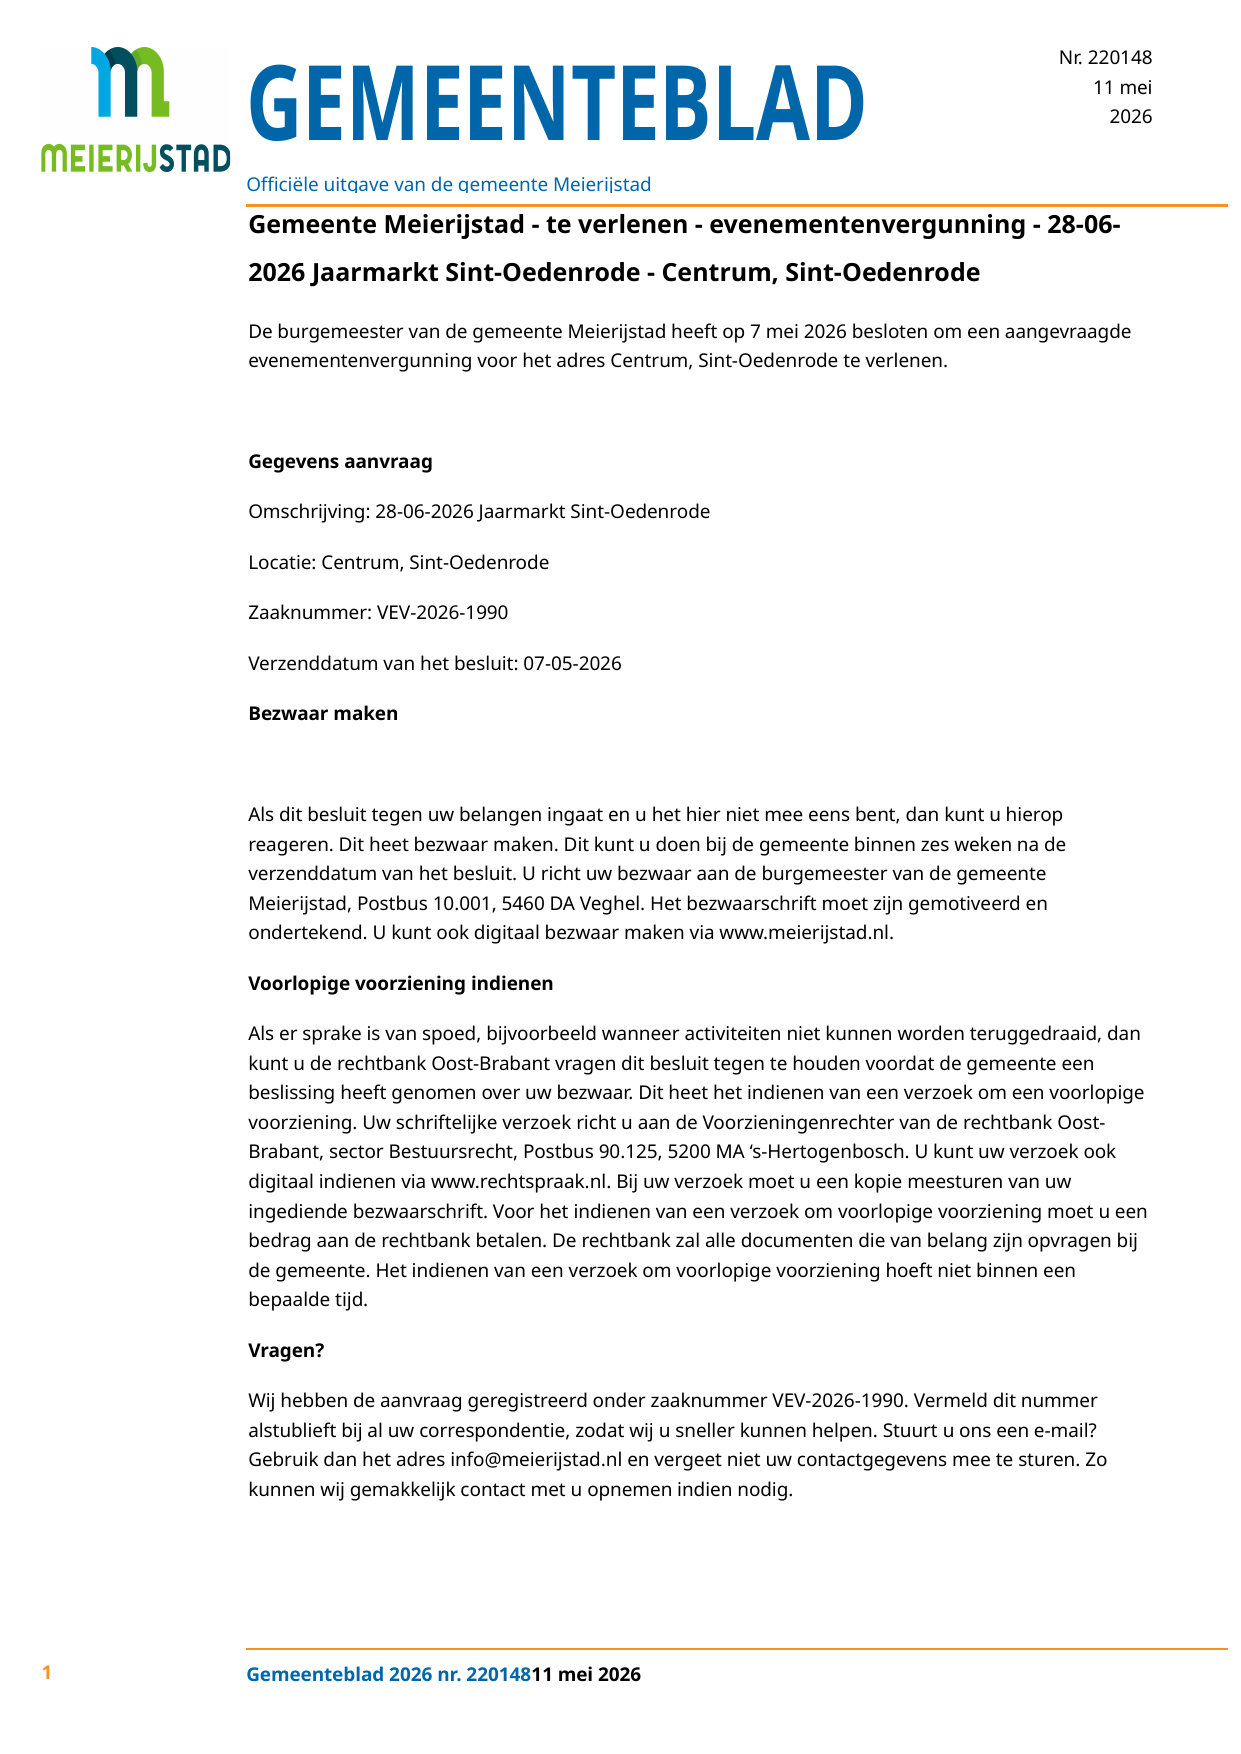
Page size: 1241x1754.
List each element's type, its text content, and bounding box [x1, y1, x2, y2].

text Als er sprake is van spoed, bijvoorbeeld wanneer activiteiten niet kunnen worden teruggedraaid, dan kunt u de rechtbank Oost-Brabant vragen dit besluit tegen te houden voordat de gemeente een beslissing heeft genomen over uw bezwaar. Dit heet het indienen van een verzoek om een voorlopige voorziening. Uw schriftelijke verzoek richt u aan de Voorzieningenrechter van de rechtbank Oost-Brabant, sector Bestuursrecht, Postbus 90.125, 5200 MA ‘s-Hertogenbosch. U kunt uw verzoek ook digitaal indienen via www.rechtspraak.nl. Bij uw verzoek moet u een kopie meesturen van uw ingediende bezwaarschrift. Voor het indienen van een verzoek om voorlopige voorziening moet u een bedrag aan de rechtbank betalen. De rechtbank zal alle documenten die van belang zijn opvragen bij de gemeente. Het indienen van een verzoek om voorlopige voorziening hoeft niet binnen een bepaalde tijd. [248, 1020, 1152, 1312]
text Locatie: Centrum, Sint-Oedenrode [248, 549, 1152, 575]
text Gemeente Meierijstad - te verlenen - evenementenvergunning - 28-06-2026 Jaarmarkt Sint-Oedenrode - Centrum, Sint-Oedenrode [248, 207, 1152, 288]
text Omschrijving: 28-06-2026 Jaarmarkt Sint-Oedenrode [248, 499, 1152, 524]
picture [41, 47, 231, 172]
text Gegevens aanvraag [248, 448, 1152, 474]
text Bezwaar maken [248, 700, 1152, 726]
text Wij hebben de aanvraag geregistreerd onder zaaknummer VEV-2026-1990. Vermeld dit nummer alstublieft bij al uw correspondentie, zodat wij u sneller kunnen helpen. Stuurt u ons een e-mail? Gebruik dan het adres info@meierijstad.nl en vergeet niet uw contactgegevens mee te sturen. Zo kunnen wij gemakkelijk contact met u opnemen indien nodig. [248, 1387, 1152, 1502]
text Als dit besluit tegen uw belangen ingaat en u het hier niet mee eens bent, dan kunt u hierop reageren. Dit heet bezwaar maken. Dit kunt u doen bij de gemeente binnen zes weken na de verzenddatum van het besluit. U richt uw bezwaar aan de burgemeester van de gemeente Meierijstad, Postbus 10.001, 5460 DA Veghel. Het bezwaarschrift moet zijn gemotiveerd en ondertekend. U kunt ook digitaal bezwaar maken via www.meierijstad.nl. [248, 801, 1152, 945]
text Vragen? [248, 1337, 1152, 1363]
text Voorlopige voorziening indienen [248, 970, 1152, 996]
text Verzenddatum van het besluit: 07-05-2026 [248, 650, 1152, 676]
text Zaaknummer: VEV-2026-1990 [248, 599, 1152, 625]
text De burgemeester van de gemeente Meierijstad heeft op 7 mei 2026 besloten om een aangevraagde evenementenvergunning voor het adres Centrum, Sint-Oedenrode te verlenen. [248, 318, 1152, 373]
